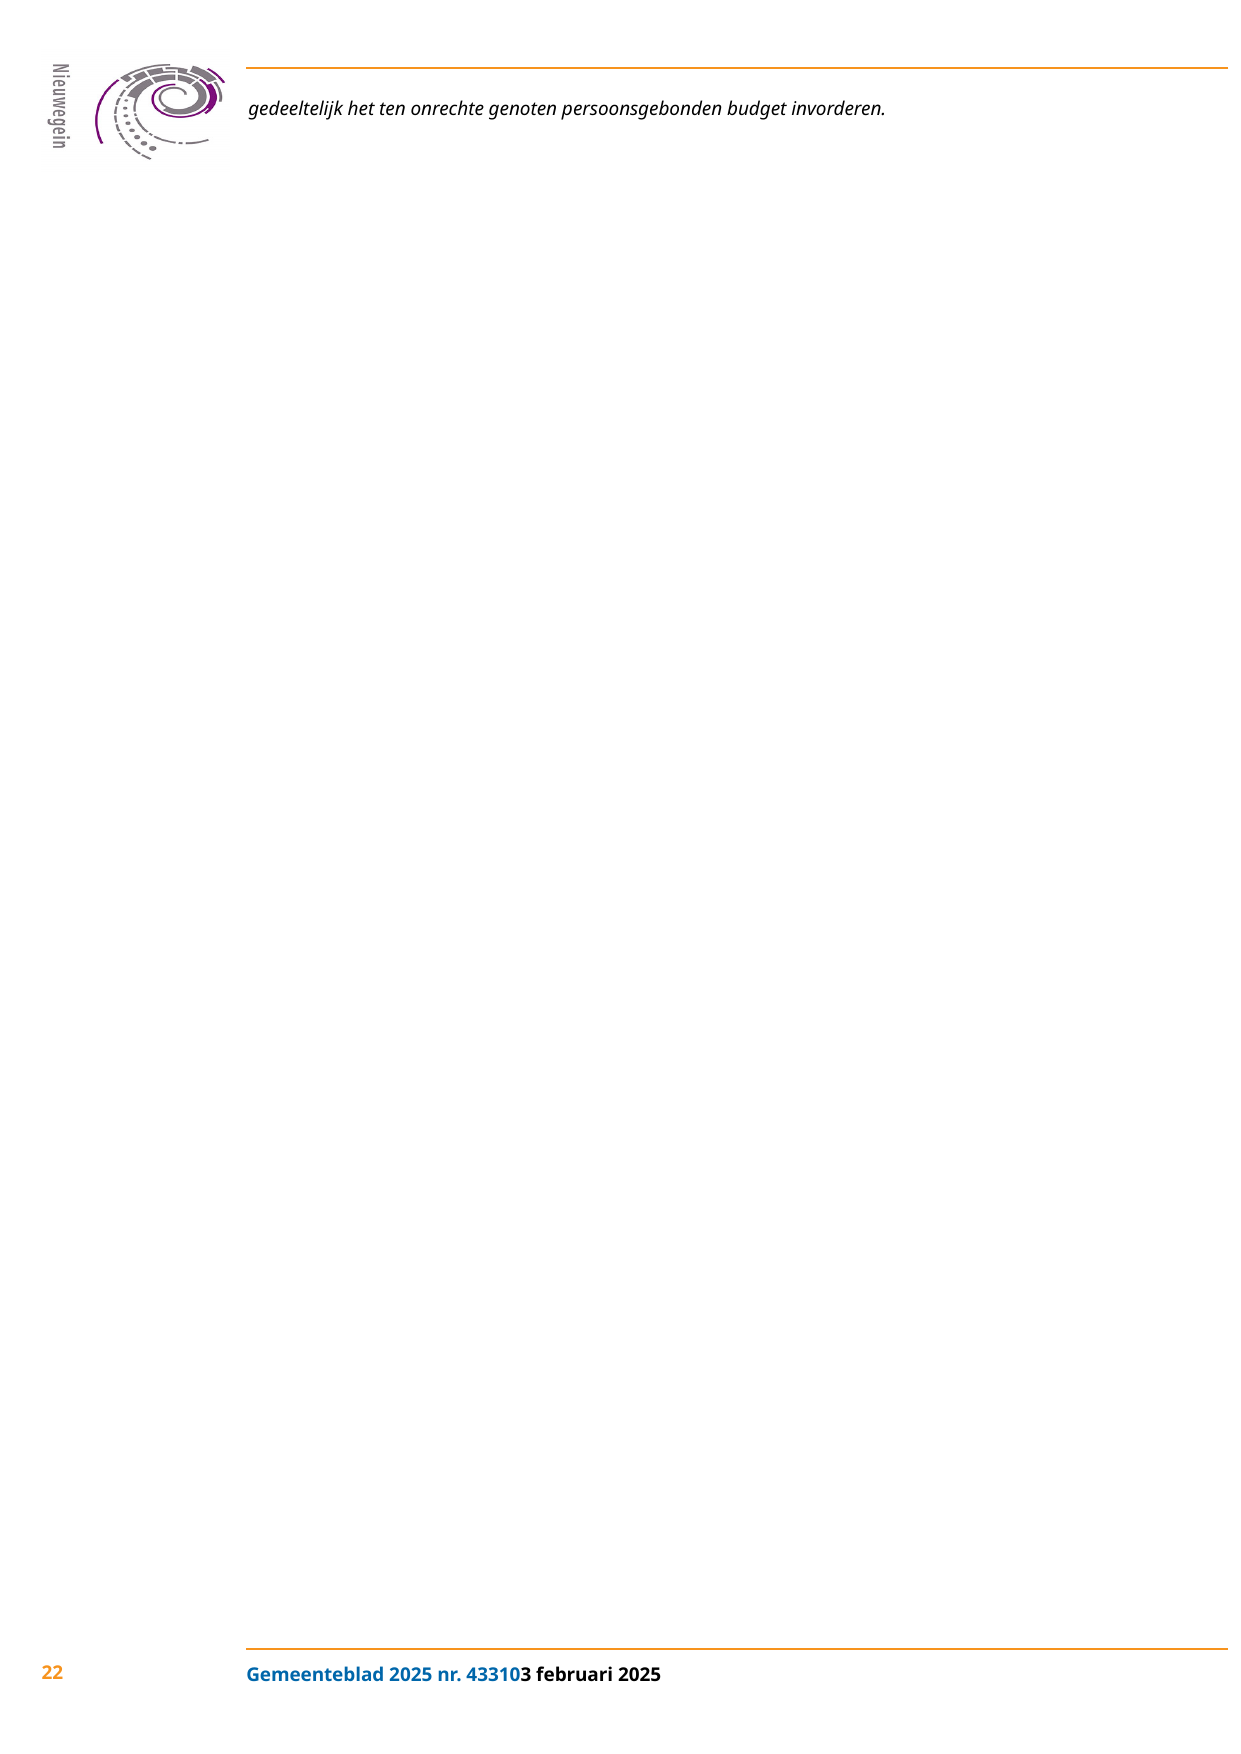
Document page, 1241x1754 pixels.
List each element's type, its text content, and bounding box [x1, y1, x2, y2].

picture [41, 47, 231, 172]
text gedeeltelijk het ten onrechte genoten persoonsgebonden budget invorderen. [248, 95, 1152, 121]
